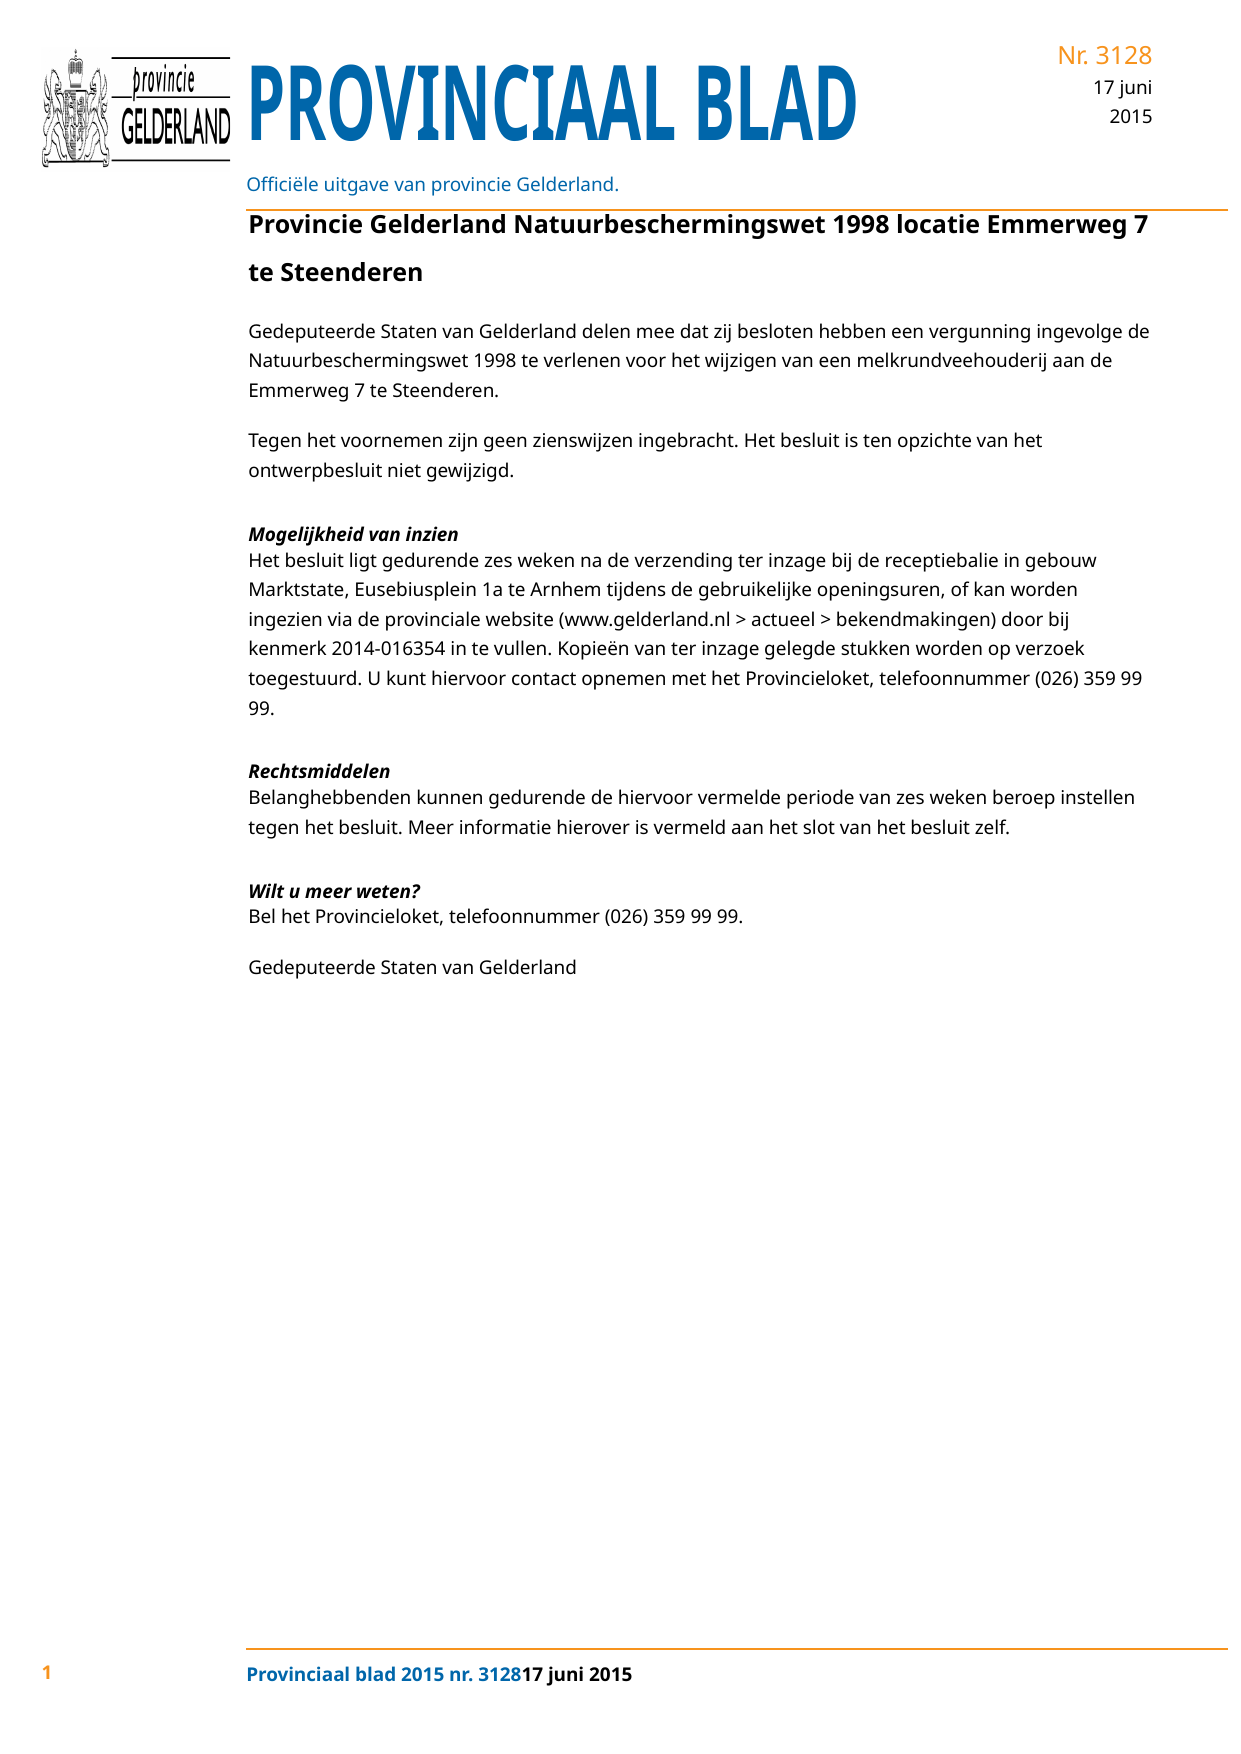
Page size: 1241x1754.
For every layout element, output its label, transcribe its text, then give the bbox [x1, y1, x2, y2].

text Wilt u meer weten? [248, 878, 1152, 904]
text Gedeputeerde Staten van Gelderland [248, 954, 1152, 980]
picture [41, 47, 231, 172]
text Bel het Provincieloket, telefoonnummer (026) 359 99 99. [248, 904, 1152, 929]
text Gedeputeerde Staten van Gelderland delen mee dat zij besloten hebben een vergunning ingevolge de Natuurbeschermingswet 1998 te verlenen voor het wijzigen van een melkrundveehouderij aan de Emmerweg 7 te Steenderen. [248, 318, 1152, 403]
text Het besluit ligt gedurende zes weken na de verzending ter inzage bij de receptiebalie in gebouw Marktstate, Eusebiusplein 1a te Arnhem tijdens de gebruikelijke openingsuren, of kan worden ingezien via de provinciale website (www.gelderland.nl > actueel > bekendmakingen) door bij kenmerk 2014-016354 in te vullen. Kopieën van ter inzage gelegde stukken worden op verzoek toegestuurd. U kunt hiervoor contact opnemen met het Provincieloket, telefoonnummer (026) 359 99 99. [248, 547, 1152, 720]
text Mogelijkheid van inzien [248, 521, 1152, 547]
text Belanghebbenden kunnen gedurende de hiervoor vermelde periode van zes weken beroep instellen tegen het besluit. Meer informatie hierover is vermeld aan het slot van het besluit zelf. [248, 784, 1152, 840]
text Provincie Gelderland Natuurbeschermingswet 1998 locatie Emmerweg 7 te Steenderen [248, 211, 1152, 288]
text Rechtsmiddelen [248, 759, 1152, 784]
text Tegen het voornemen zijn geen zienswijzen ingebracht. Het besluit is ten opzichte van het ontwerpbesluit niet gewijzigd. [248, 427, 1152, 483]
